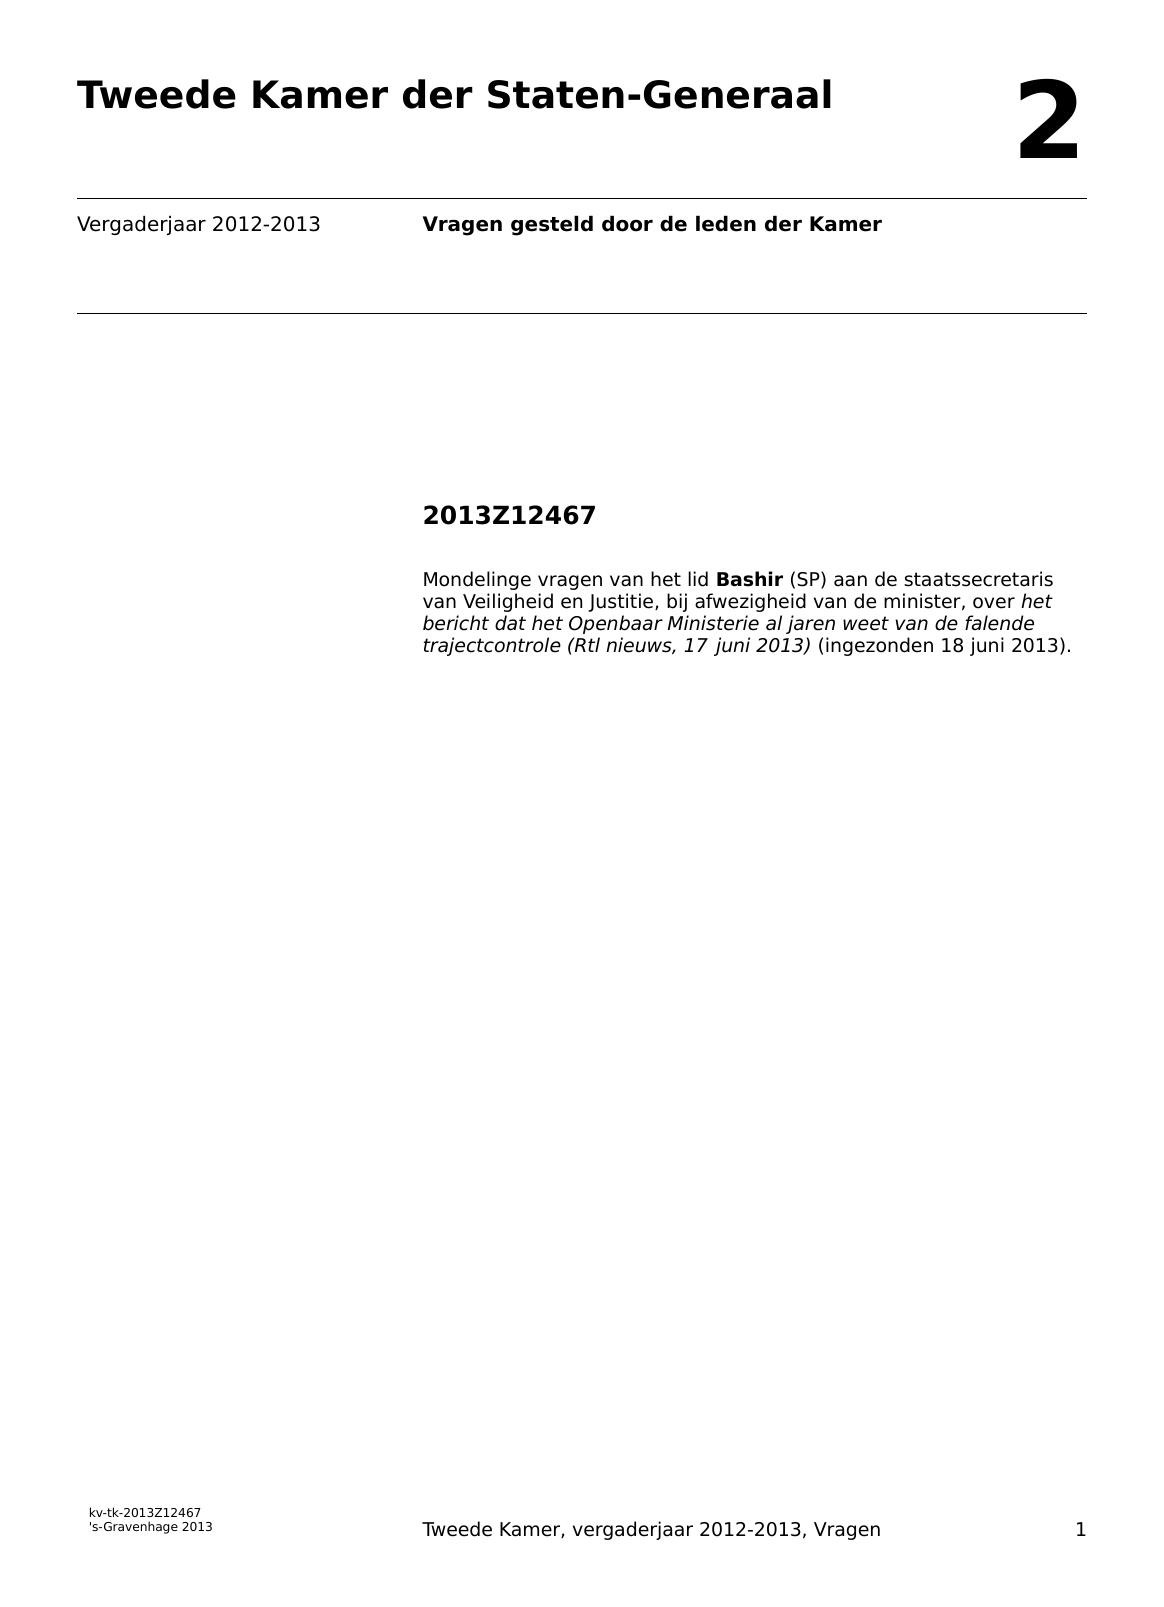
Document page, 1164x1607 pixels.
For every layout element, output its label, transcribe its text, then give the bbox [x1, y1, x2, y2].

text Mondelinge vragen van het lid Bashir (SP) aan de staatssecretaris van Veiligheid en Justitie, bij afwezigheid van de minister, over het bericht dat het Openbaar Ministerie al jaren weet van de falende trajectcontrole (Rtl nieuws, 17 juni 2013) (ingezonden 18 juni 2013). [422, 569, 1087, 657]
table_cell Vergaderjaar 2012-2013 [77, 199, 422, 313]
table_header 2 [886, 59, 1087, 198]
text kv-tk-2013Z12467 [88, 1506, 323, 1520]
table_cell Vragen gesteld door de leden der Kamer [422, 199, 1087, 313]
text 's-Gravenhage 2013 [88, 1520, 323, 1534]
text 2013Z12467 [422, 501, 1087, 531]
table_header Tweede Kamer der Staten-Generaal [77, 59, 886, 198]
